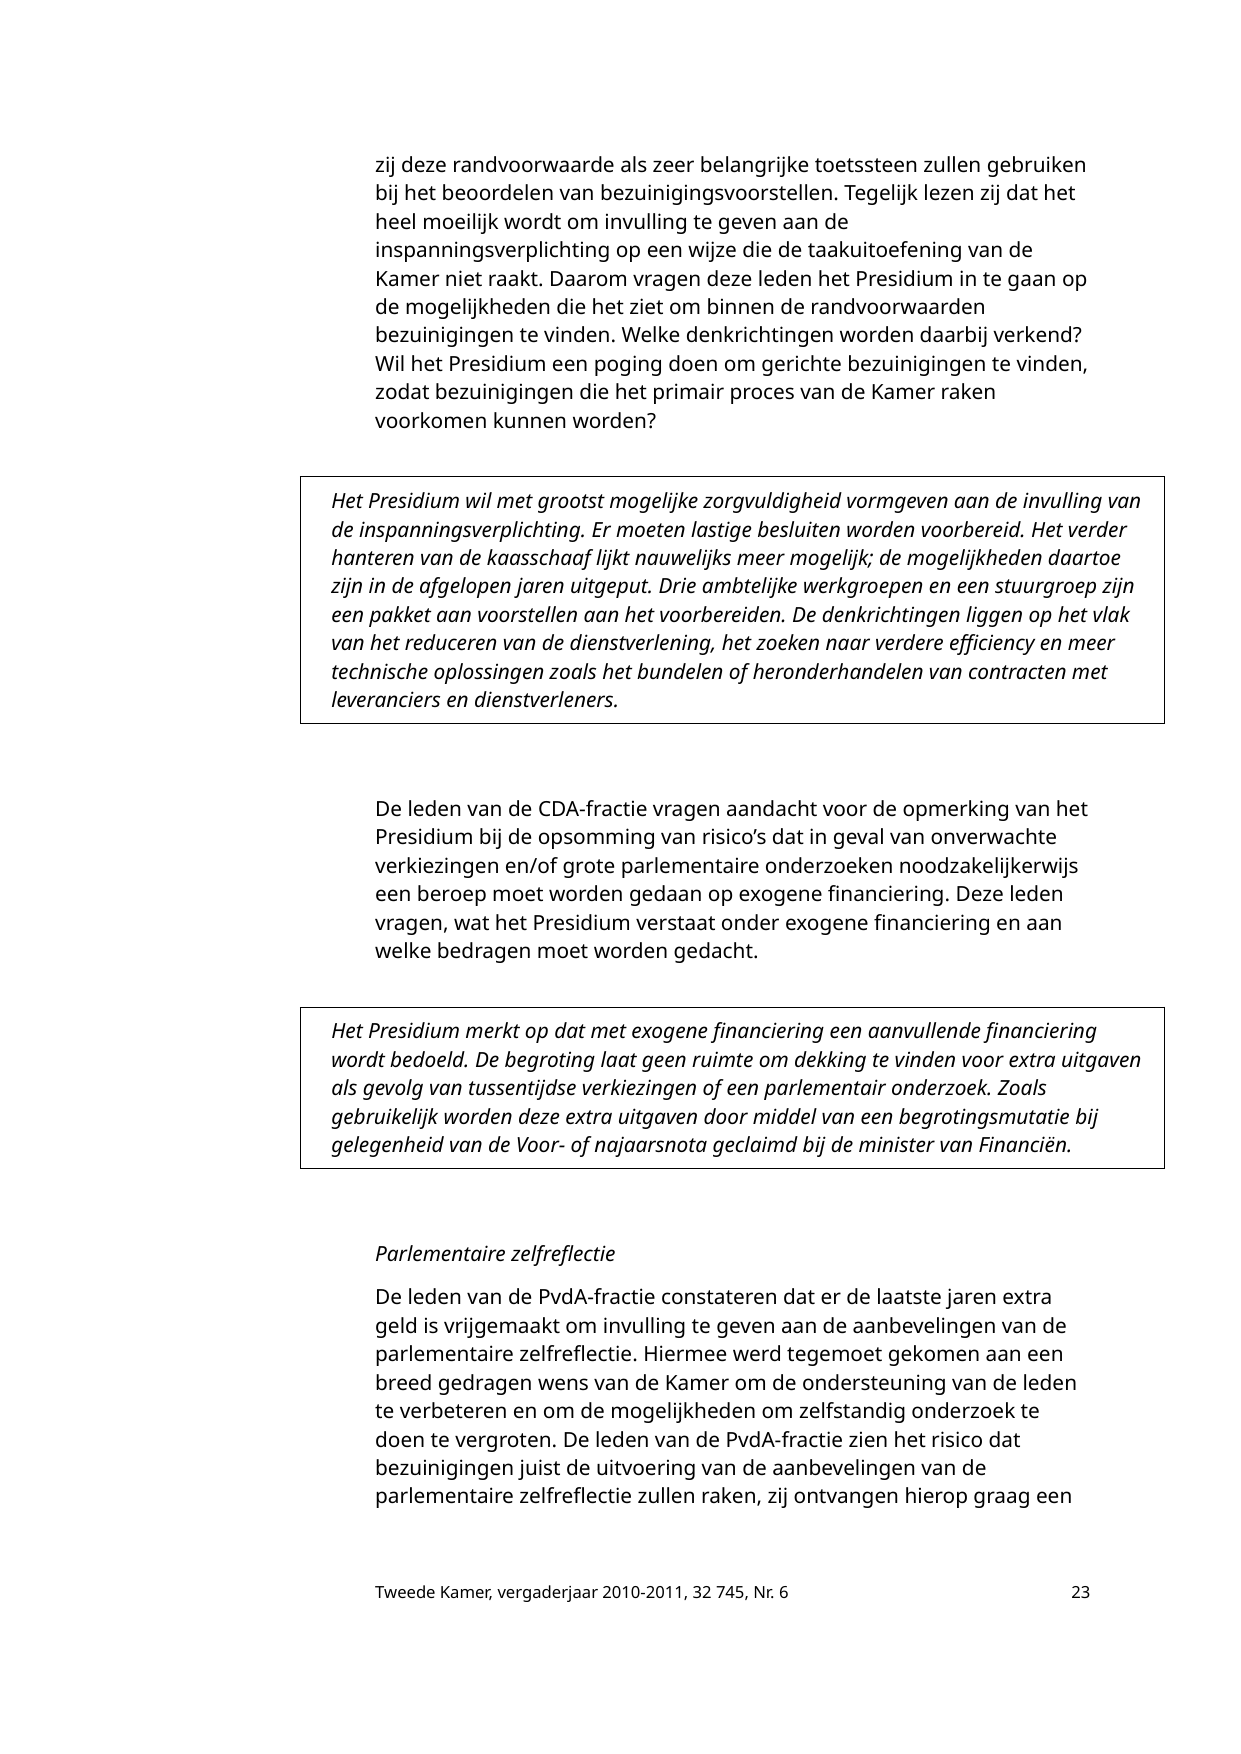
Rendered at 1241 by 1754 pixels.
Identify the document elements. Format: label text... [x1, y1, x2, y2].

text De leden van de CDA-fractie vragen aandacht voor de opmerking van het Presidium bij de opsomming van risico’s dat in geval van onverwachte verkiezingen en/of grote parlementaire onderzoeken noodzakelijkerwijs een beroep moet worden gedaan op exogene financiering. Deze leden vragen, wat het Presidium verstaat onder exogene financiering en aan welke bedragen moet worden gedacht. [375, 794, 1090, 965]
text Parlementaire zelfreflectie [375, 1239, 1090, 1267]
text De leden van de PvdA-fractie constateren dat er de laatste jaren extra geld is vrijgemaakt om invulling te geven aan de aanbevelingen van de parlementaire zelfreflectie. Hiermee werd tegemoet gekomen aan een breed gedragen wens van de Kamer om de ondersteuning van de leden te verbeteren en om de mogelijkheden om zelfstandig onderzoek te doen te vergroten. De leden van de PvdA-fractie zien het risico dat bezuinigingen juist de uitvoering van de aanbevelingen van de parlementaire zelfreflectie zullen raken, zij ontvangen hierop graag een [375, 1282, 1090, 1510]
text Het Presidium merkt op dat met exogene financiering een aanvullende financiering wordt bedoeld. De begroting laat geen ruimte om dekking te vinden voor extra uitgaven als gevolg van tussentijdse verkiezingen of een parlementair onderzoek. Zoals gebruikelijk worden deze extra uitgaven door middel van een begrotingsmutatie bij gelegenheid van de Voor- of najaarsnota geclaimd bij de minister van Financiën. [331, 1017, 1155, 1159]
text Het Presidium wil met grootst mogelijke zorgvuldigheid vormgeven aan de invulling van de inspanningsverplichting. Er moeten lastige besluiten worden voorbereid. Het verder hanteren van de kaasschaaf lijkt nauwelijks meer mogelijk; de mogelijkheden daartoe zijn in de afgelopen jaren uitgeput. Drie ambtelijke werkgroepen en een stuurgroep zijn een pakket aan voorstellen aan het voorbereiden. De denkrichtingen liggen op het vlak van het reduceren van de dienstverlening, het zoeken naar verdere efficiency en meer technische oplossingen zoals het bundelen of heronderhandelen van contracten met leveranciers en dienstverleners. [331, 486, 1155, 714]
text zij deze randvoorwaarde als zeer belangrijke toetssteen zullen gebruiken bij het beoordelen van bezuinigingsvoorstellen. Tegelijk lezen zij dat het heel moeilijk wordt om invulling te geven aan de inspanningsverplichting op een wijze die de taakuitoefening van de Kamer niet raakt. Daarom vragen deze leden het Presidium in te gaan op de mogelijkheden die het ziet om binnen de randvoorwaarden bezuinigingen te vinden. Welke denkrichtingen worden daarbij verkend? Wil het Presidium een poging doen om gerichte bezuinigingen te vinden, zodat bezuinigingen die het primair proces van de Kamer raken voorkomen kunnen worden? [375, 150, 1090, 434]
